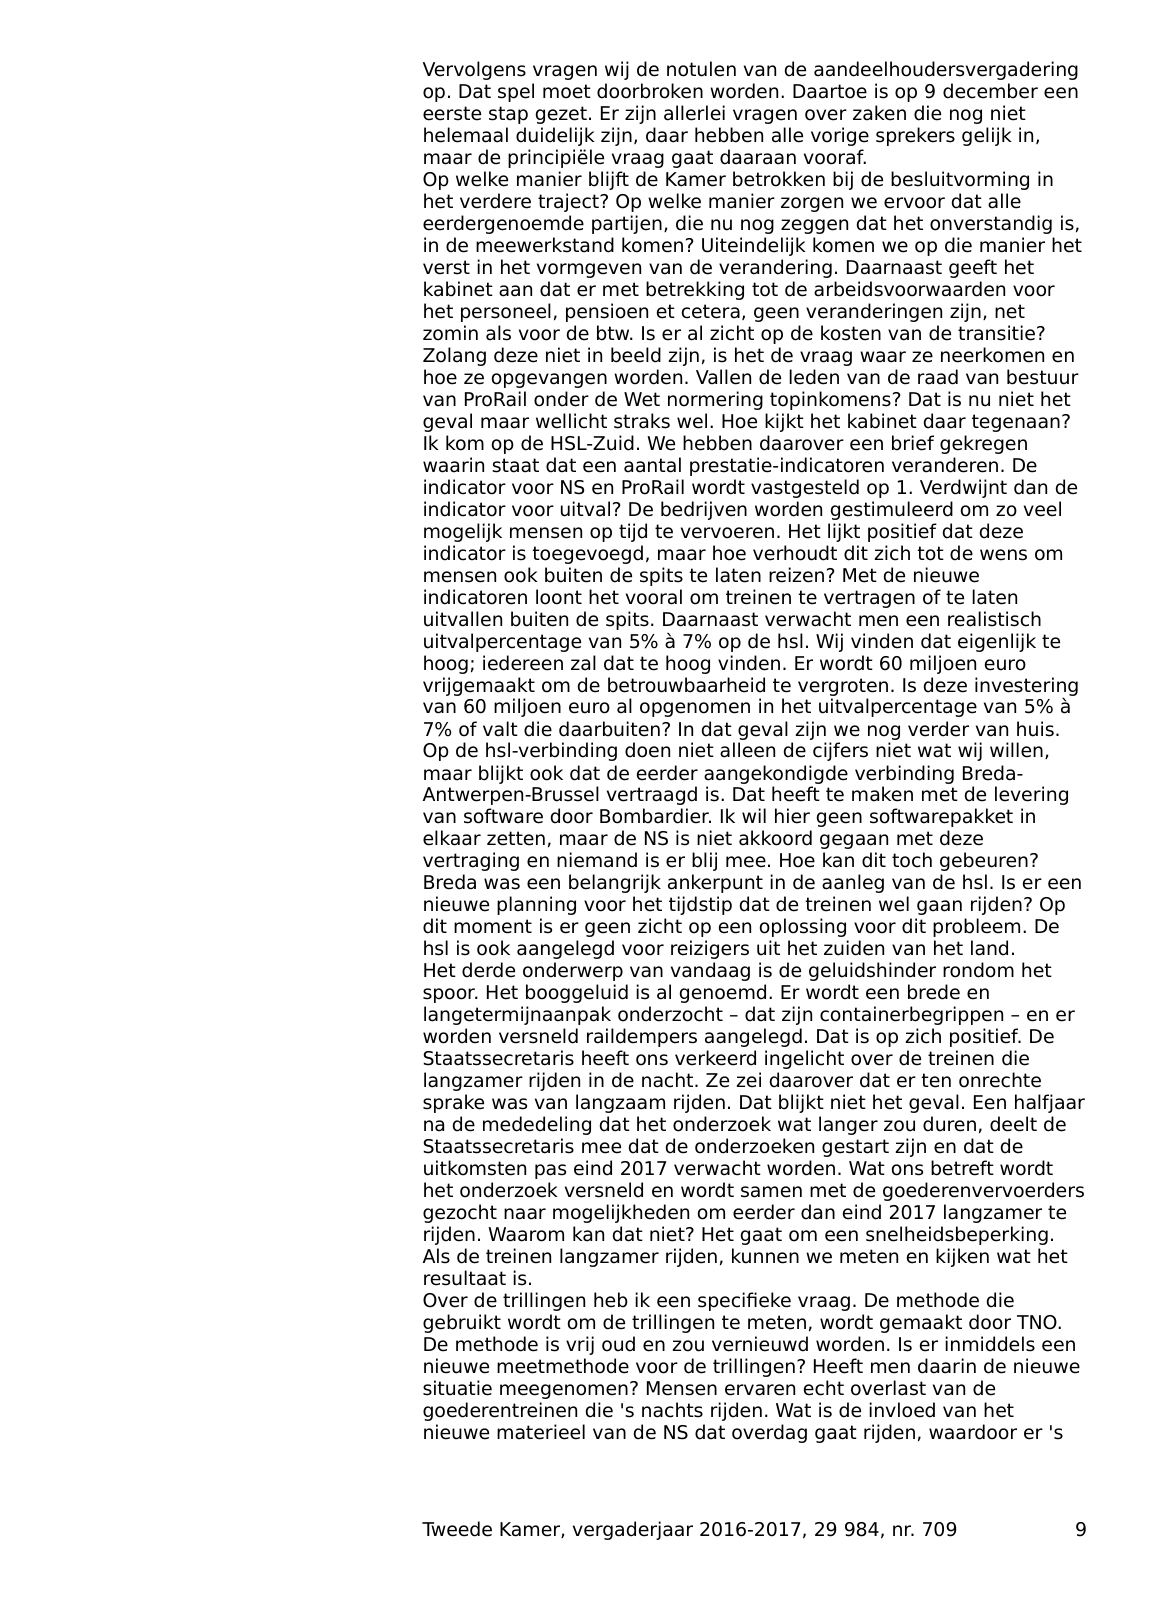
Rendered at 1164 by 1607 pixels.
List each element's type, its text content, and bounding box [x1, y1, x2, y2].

text Vervolgens vragen wij de notulen van de aandeelhoudersvergadering op. Dat spel moet doorbroken worden. Daartoe is op 9 december een eerste stap gezet. Er zijn allerlei vragen over zaken die nog niet helemaal duidelijk zijn, daar hebben alle vorige sprekers gelijk in, maar de principiële vraag gaat daaraan vooraf. [422, 59, 1087, 169]
text Over de trillingen heb ik een specifieke vraag. De methode die gebruikt wordt om de trillingen te meten, wordt gemaakt door TNO. De methode is vrij oud en zou vernieuwd worden. Is er inmiddels een nieuwe meetmethode voor de trillingen? Heeft men daarin de nieuwe situatie meegenomen? Mensen ervaren echt overlast van de goederentreinen die 's nachts rijden. Wat is de invloed van het nieuwe materieel van de NS dat overdag gaat rijden, waardoor er 's [422, 1290, 1087, 1444]
text Op welke manier blijft de Kamer betrokken bij de besluitvorming in het verdere traject? Op welke manier zorgen we ervoor dat alle eerdergenoemde partijen, die nu nog zeggen dat het onverstandig is, in de meewerkstand komen? Uiteindelijk komen we op die manier het verst in het vormgeven van de verandering. Daarnaast geeft het kabinet aan dat er met betrekking tot de arbeidsvoorwaarden voor het personeel, pensioen et cetera, geen veranderingen zijn, net zomin als voor de btw. Is er al zicht op de kosten van de transitie? Zolang deze niet in beeld zijn, is het de vraag waar ze neerkomen en hoe ze opgevangen worden. Vallen de leden van de raad van bestuur van ProRail onder de Wet normering topinkomens? Dat is nu niet het geval maar wellicht straks wel. Hoe kijkt het kabinet daar tegenaan? [422, 169, 1087, 433]
text Ik kom op de HSL-Zuid. We hebben daarover een brief gekregen waarin staat dat een aantal prestatie-indicatoren veranderen. De indicator voor NS en ProRail wordt vastgesteld op 1. Verdwijnt dan de indicator voor uitval? De bedrijven worden gestimuleerd om zo veel mogelijk mensen op tijd te vervoeren. Het lijkt positief dat deze indicator is toegevoegd, maar hoe verhoudt dit zich tot de wens om mensen ook buiten de spits te laten reizen? Met de nieuwe indicatoren loont het vooral om treinen te vertragen of te laten uitvallen buiten de spits. Daarnaast verwacht men een realistisch uitvalpercentage van 5% à 7% op de hsl. Wij vinden dat eigenlijk te hoog; iedereen zal dat te hoog vinden. Er wordt 60 miljoen euro vrijgemaakt om de betrouwbaarheid te vergroten. Is deze investering van 60 miljoen euro al opgenomen in het uitvalpercentage van 5% à 7% of valt die daarbuiten? In dat geval zijn we nog verder van huis. Op de hsl-verbinding doen niet alleen de cijfers niet wat wij willen, maar blijkt ook dat de eerder aangekondigde verbinding Breda-Antwerpen-Brussel vertraagd is. Dat heeft te maken met de levering van software door Bombardier. Ik wil hier geen softwarepakket in elkaar zetten, maar de NS is niet akkoord gegaan met deze vertraging en niemand is er blij mee. Hoe kan dit toch gebeuren? Breda was een belangrijk ankerpunt in de aanleg van de hsl. Is er een nieuwe planning voor het tijdstip dat de treinen wel gaan rijden? Op dit moment is er geen zicht op een oplossing voor dit probleem. De hsl is ook aangelegd voor reizigers uit het zuiden van het land. [422, 433, 1087, 960]
text Het derde onderwerp van vandaag is de geluidshinder rondom het spoor. Het booggeluid is al genoemd. Er wordt een brede en langetermijnaanpak onderzocht – dat zijn containerbegrippen – en er worden versneld raildempers aangelegd. Dat is op zich positief. De Staatssecretaris heeft ons verkeerd ingelicht over de treinen die langzamer rijden in de nacht. Ze zei daarover dat er ten onrechte sprake was van langzaam rijden. Dat blijkt niet het geval. Een halfjaar na de mededeling dat het onderzoek wat langer zou duren, deelt de Staatssecretaris mee dat de onderzoeken gestart zijn en dat de uitkomsten pas eind 2017 verwacht worden. Wat ons betreft wordt het onderzoek versneld en wordt samen met de goederenvervoerders gezocht naar mogelijkheden om eerder dan eind 2017 langzamer te rijden. Waarom kan dat niet? Het gaat om een snelheidsbeperking. Als de treinen langzamer rijden, kunnen we meten en kijken wat het resultaat is. [422, 960, 1087, 1290]
